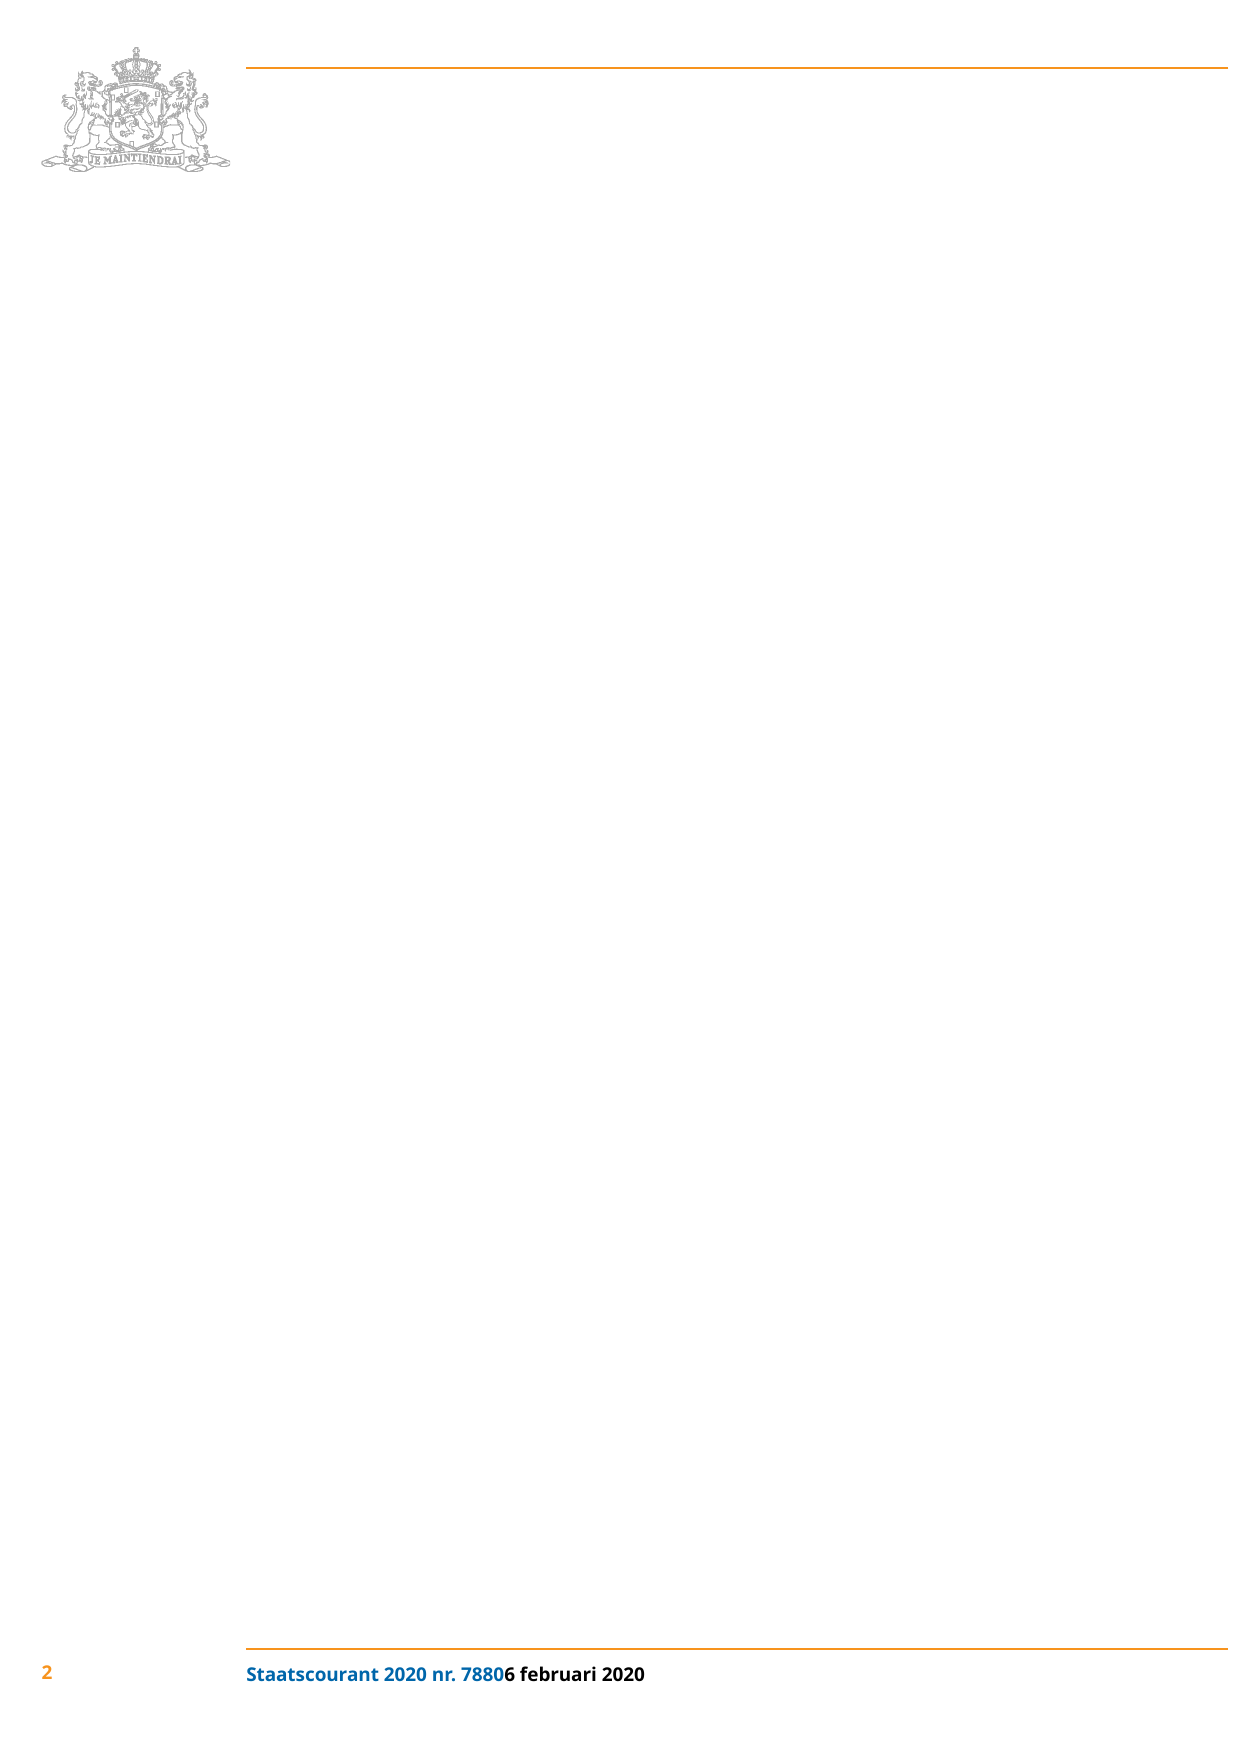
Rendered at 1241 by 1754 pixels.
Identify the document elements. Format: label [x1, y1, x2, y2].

table_header [248, 95, 700, 121]
picture [41, 47, 231, 172]
table_header [700, 95, 1152, 121]
